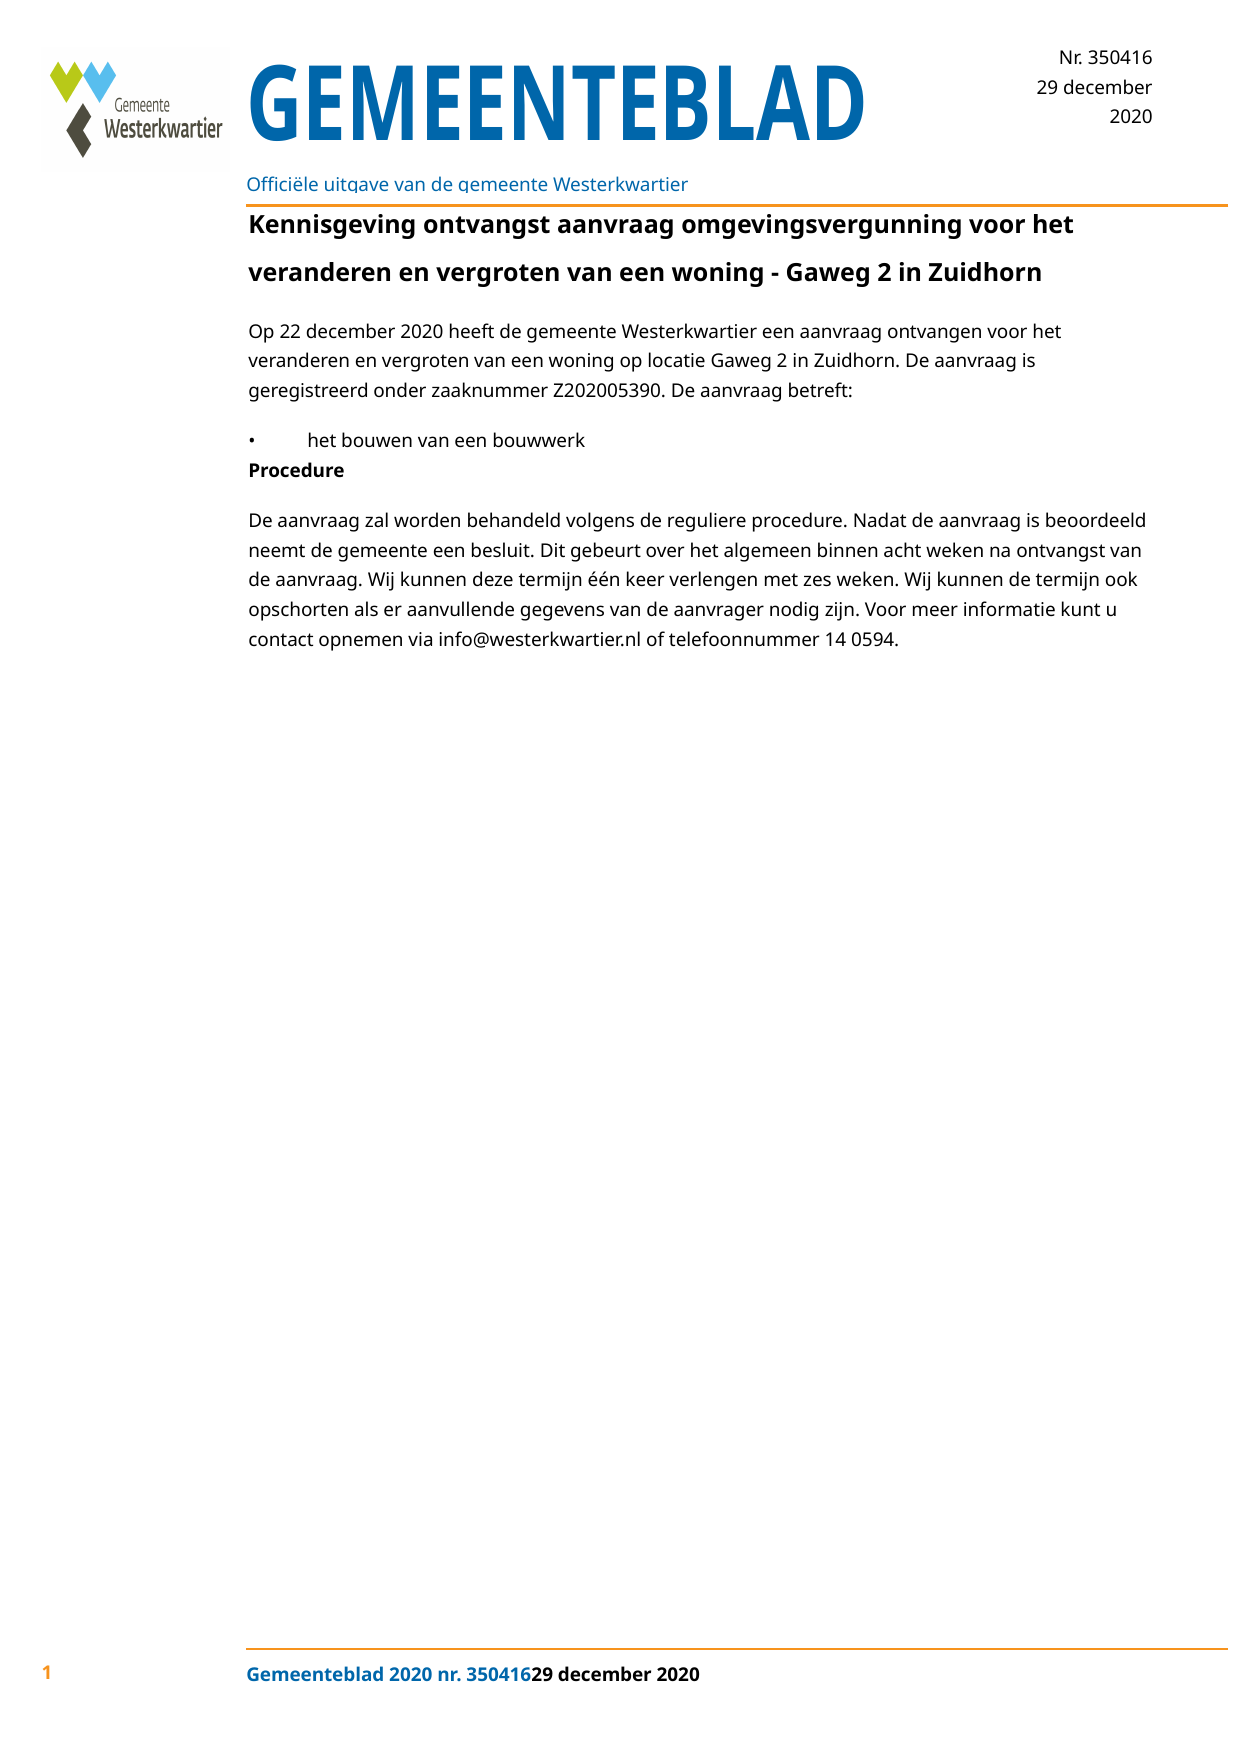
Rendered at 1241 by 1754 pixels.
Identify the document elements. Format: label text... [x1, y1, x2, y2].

text Kennisgeving ontvangst aanvraag omgevingsvergunning voor het veranderen en vergroten van een woning - Gaweg 2 in Zuidhorn [248, 207, 1152, 288]
text Op 22 december 2020 heeft de gemeente Westerkwartier een aanvraag ontvangen voor het veranderen en vergroten van een woning op locatie Gaweg 2 in Zuidhorn. De aanvraag is geregistreerd onder zaaknummer Z202005390. De aanvraag betreft: [248, 318, 1152, 403]
list het bouwen van een bouwwerk [248, 427, 1152, 453]
text De aanvraag zal worden behandeld volgens de reguliere procedure. Nadat de aanvraag is beoordeeld neemt de gemeente een besluit. Dit gebeurt over het algemeen binnen acht weken na ontvangst van de aanvraag. Wij kunnen deze termijn één keer verlengen met zes weken. Wij kunnen de termijn ook opschorten als er aanvullende gegevens van de aanvrager nodig zijn. Voor meer informatie kunt u contact opnemen via info@westerkwartier.nl of telefoonnummer 14 0594. [248, 507, 1152, 652]
text Procedure [248, 457, 1152, 483]
picture [41, 47, 231, 172]
